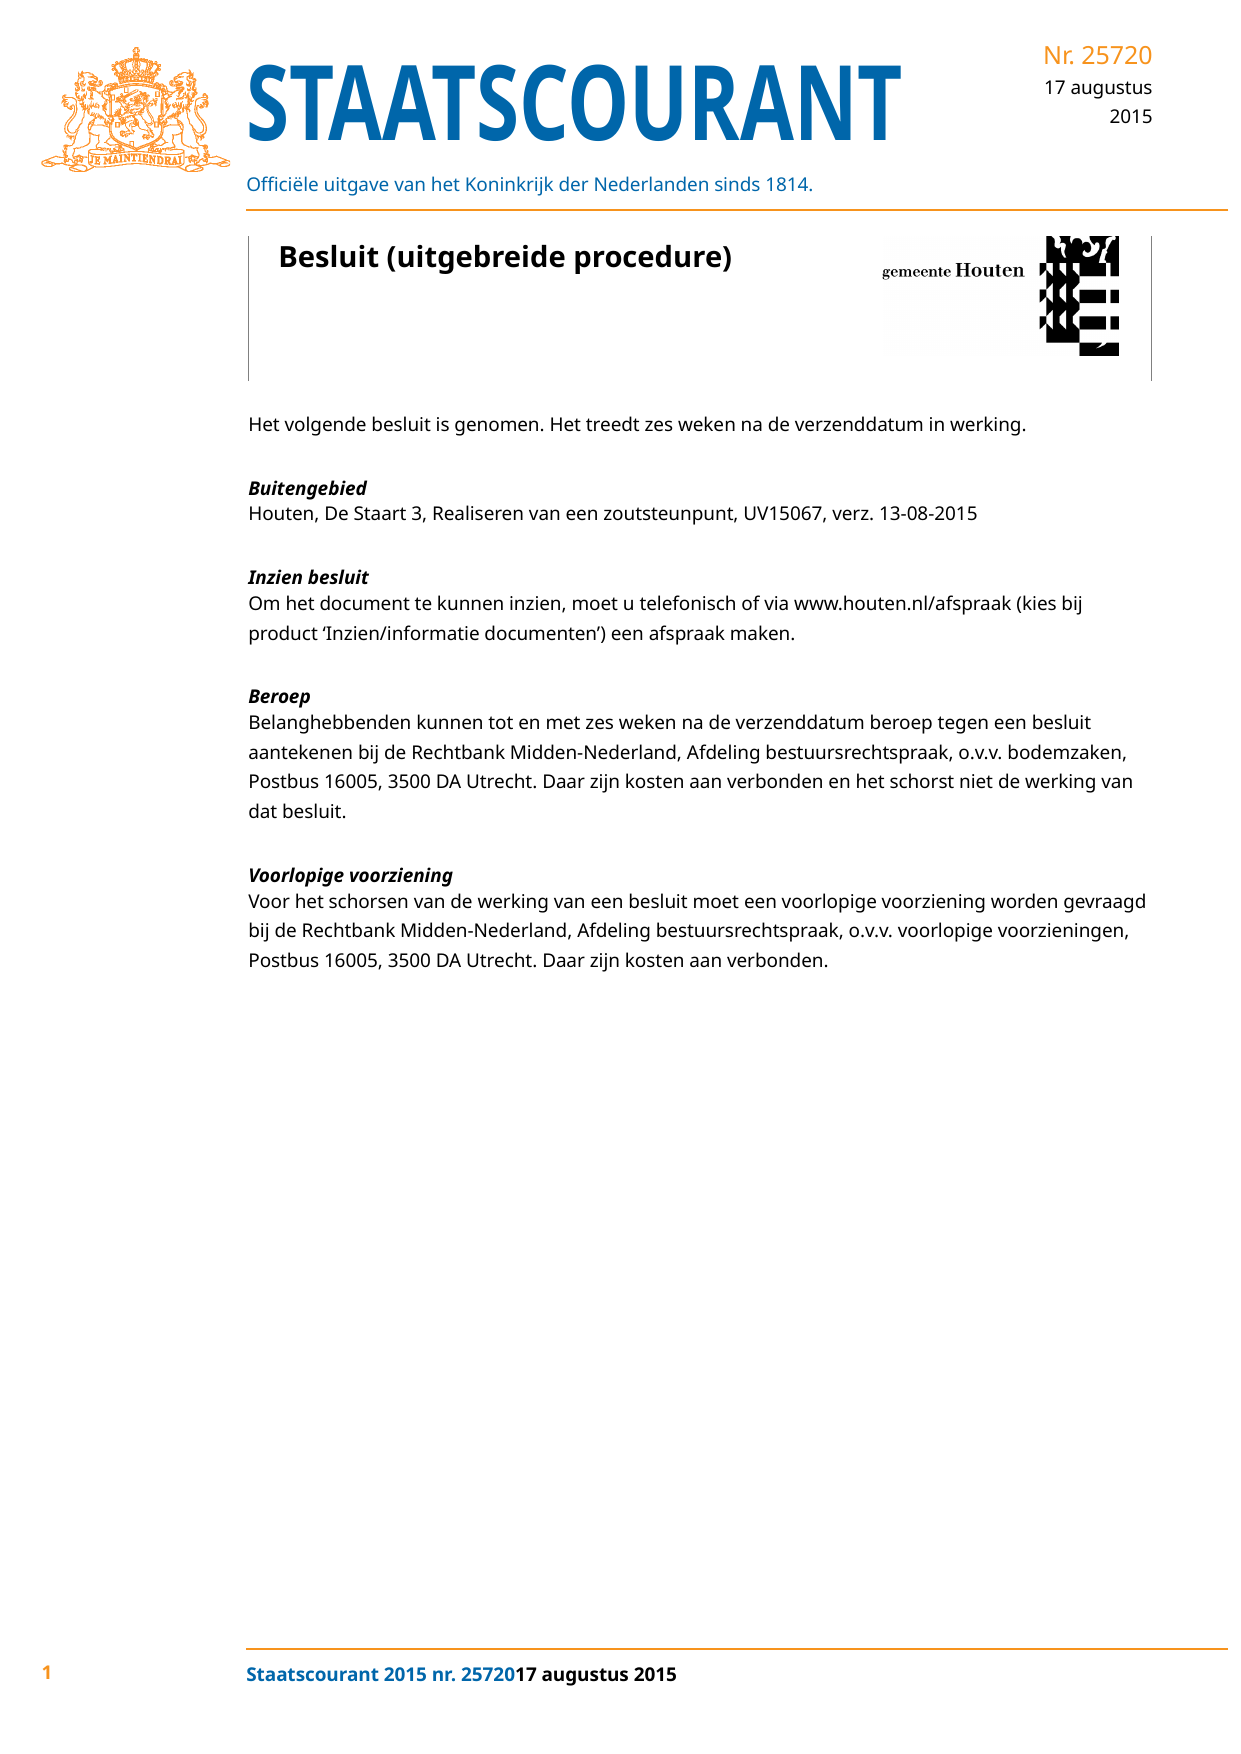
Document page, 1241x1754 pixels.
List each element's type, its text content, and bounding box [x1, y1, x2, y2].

table_header [850, 236, 1151, 381]
text Voor het schorsen van de werking van een besluit moet een voorlopige voorziening worden gevraagd bij de Rechtbank Midden-Nederland, Afdeling bestuursrechtspraak, o.v.v. voorlopige voorzieningen, Postbus 16005, 3500 DA Utrecht. Daar zijn kosten aan verbonden. [248, 888, 1152, 973]
text Houten, De Staart 3, Realiseren van een zoutsteunpunt, UV15067, verz. 13-08-2015 [248, 500, 1152, 526]
text Om het document te kunnen inzien, moet u telefonisch of via www.houten.nl/afspraak (kies bij product ‘Inzien/informatie documenten’) een afspraak maken. [248, 590, 1152, 645]
text Belanghebbenden kunnen tot en met zes weken na de verzenddatum beroep tegen een besluit aantekenen bij de Rechtbank Midden-Nederland, Afdeling bestuursrechtspraak, o.v.v. bodemzaken, Postbus 16005, 3500 DA Utrecht. Daar zijn kosten aan verbonden en het schorst niet de werking van dat besluit. [248, 709, 1152, 824]
text Buitengebied [248, 475, 1152, 500]
text Beroep [248, 684, 1152, 709]
picture [882, 236, 1119, 356]
text Het volgende besluit is genomen. Het treedt zes weken na de verzenddatum in werking. [248, 411, 1152, 436]
text Inzien besluit [248, 564, 1152, 590]
table_header Besluit (uitgebreide procedure) [249, 236, 850, 381]
text Voorlopige voorziening [248, 862, 1152, 888]
picture [41, 47, 231, 172]
